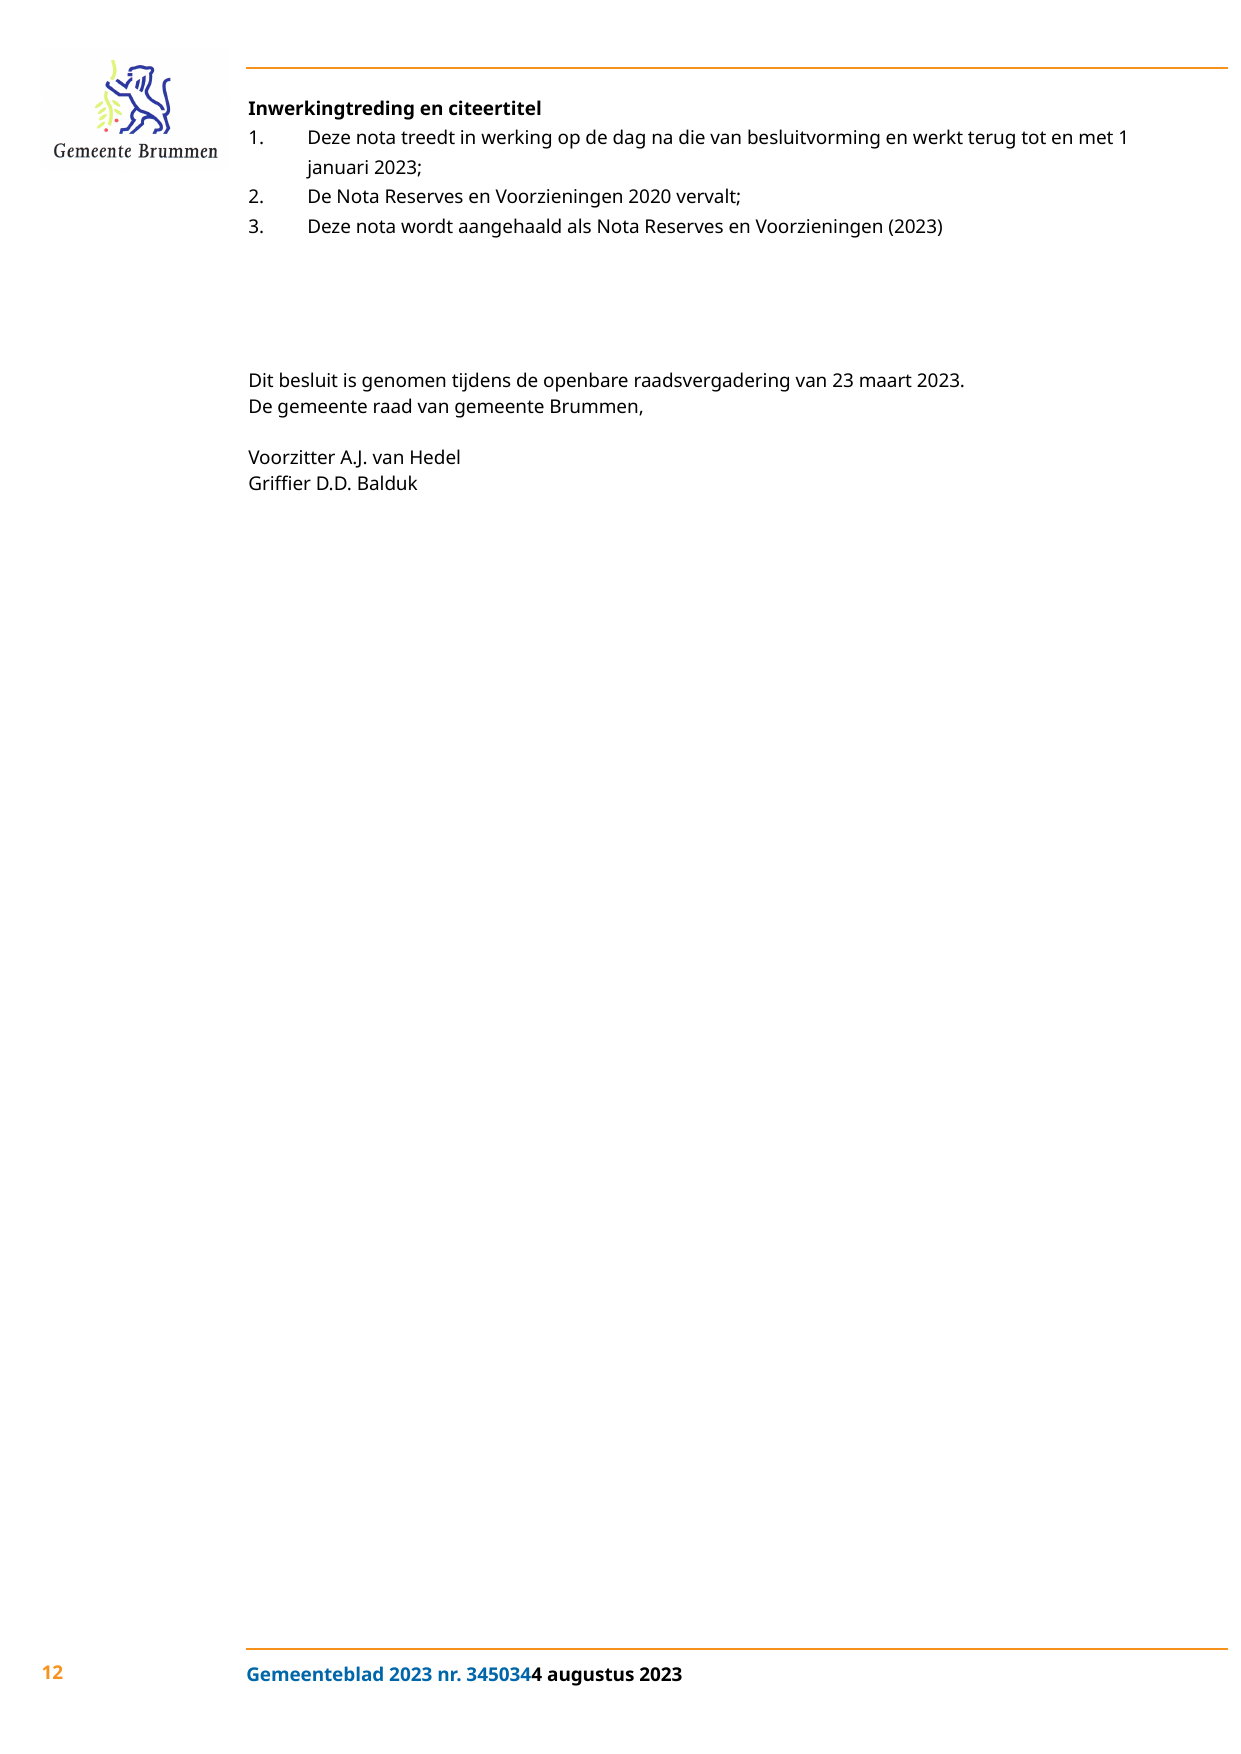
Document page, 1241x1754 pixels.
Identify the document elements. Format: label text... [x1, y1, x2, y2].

text Voorzitter A.J. van Hedel [248, 444, 1152, 470]
list De Nota Reserves en Voorzieningen 2020 vervalt; [248, 183, 1152, 209]
list Deze nota wordt aangehaald als Nota Reserves en Voorzieningen (2023) [248, 213, 1152, 239]
picture [41, 47, 231, 172]
text Griffier D.D. Balduk [248, 470, 1152, 496]
text Dit besluit is genomen tijdens de openbare raadsvergadering van 23 maart 2023. [248, 367, 1152, 393]
text Inwerkingtreding en citeertitel [248, 95, 1152, 121]
text De gemeente raad van gemeente Brummen, [248, 393, 1152, 419]
list Deze nota treedt in werking op de dag na die van besluitvorming en werkt terug tot en met 1 januari 2023; [248, 124, 1152, 180]
